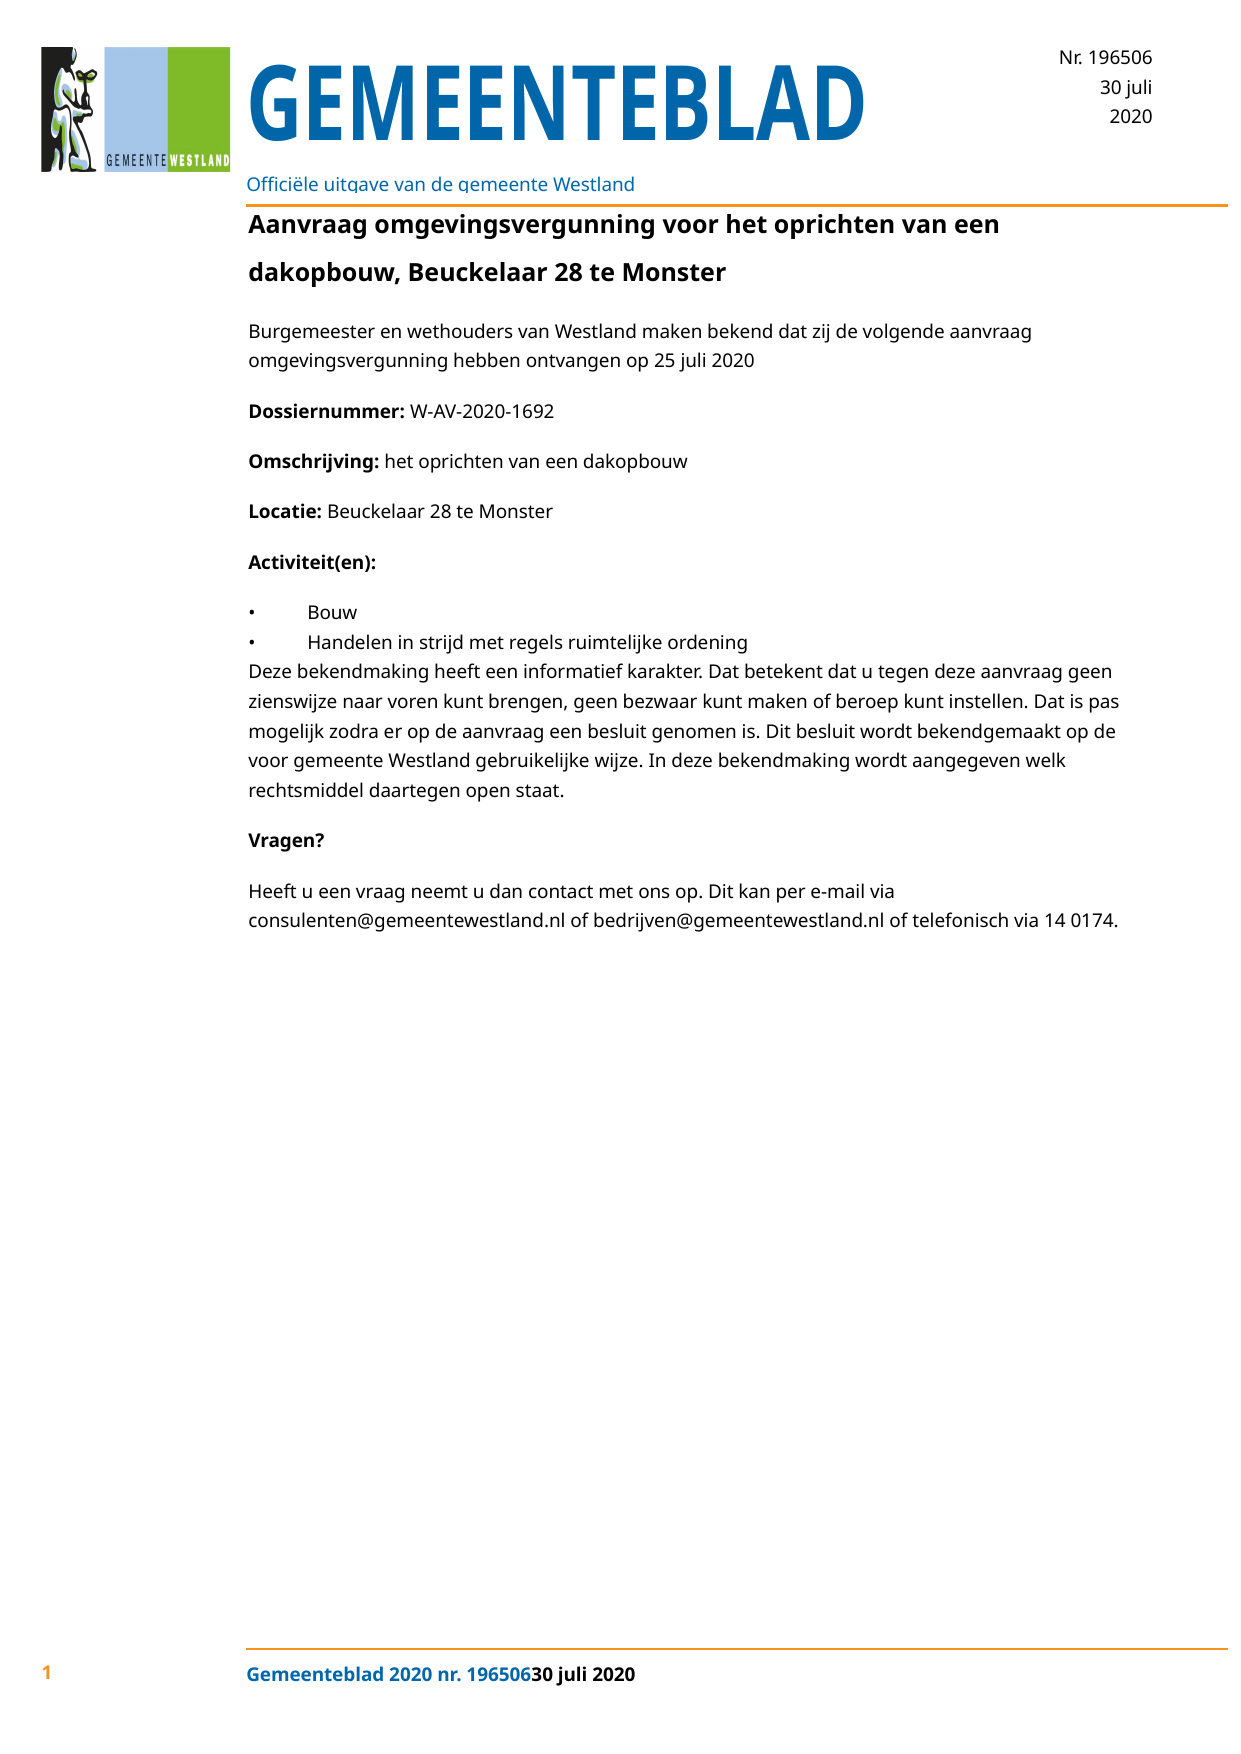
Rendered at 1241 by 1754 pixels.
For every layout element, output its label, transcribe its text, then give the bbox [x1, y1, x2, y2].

text Vragen? [248, 827, 1152, 853]
text Deze bekendmaking heeft een informatief karakter. Dat betekent dat u tegen deze aanvraag geen zienswijze naar voren kunt brengen, geen bezwaar kunt maken of beroep kunt instellen. Dat is pas mogelijk zodra er op de aanvraag een besluit genomen is. Dit besluit wordt bekendgemaakt op de voor gemeente Westland gebruikelijke wijze. In deze bekendmaking wordt aangegeven welk rechtsmiddel daartegen open staat. [248, 659, 1152, 803]
text Burgemeester en wethouders van Westland maken bekend dat zij de volgende aanvraag omgevingsvergunning hebben ontvangen op 25 juli 2020 [248, 318, 1152, 373]
text Omschrijving: het oprichten van een dakopbouw [248, 448, 1152, 474]
picture [41, 47, 231, 172]
text Activiteit(en): [248, 549, 1152, 575]
text Dossiernummer: W-AV-2020-1692 [248, 398, 1152, 424]
list Bouw [248, 599, 1152, 625]
text Heeft u een vraag neemt u dan contact met ons op. Dit kan per e-mail via consulenten@gemeentewestland.nl of bedrijven@gemeentewestland.nl of telefonisch via 14 0174. [248, 878, 1152, 933]
list Handelen in strijd met regels ruimtelijke ordening [248, 629, 1152, 655]
text Locatie: Beuckelaar 28 te Monster [248, 499, 1152, 524]
text Aanvraag omgevingsvergunning voor het oprichten van een dakopbouw, Beuckelaar 28 te Monster [248, 207, 1152, 288]
